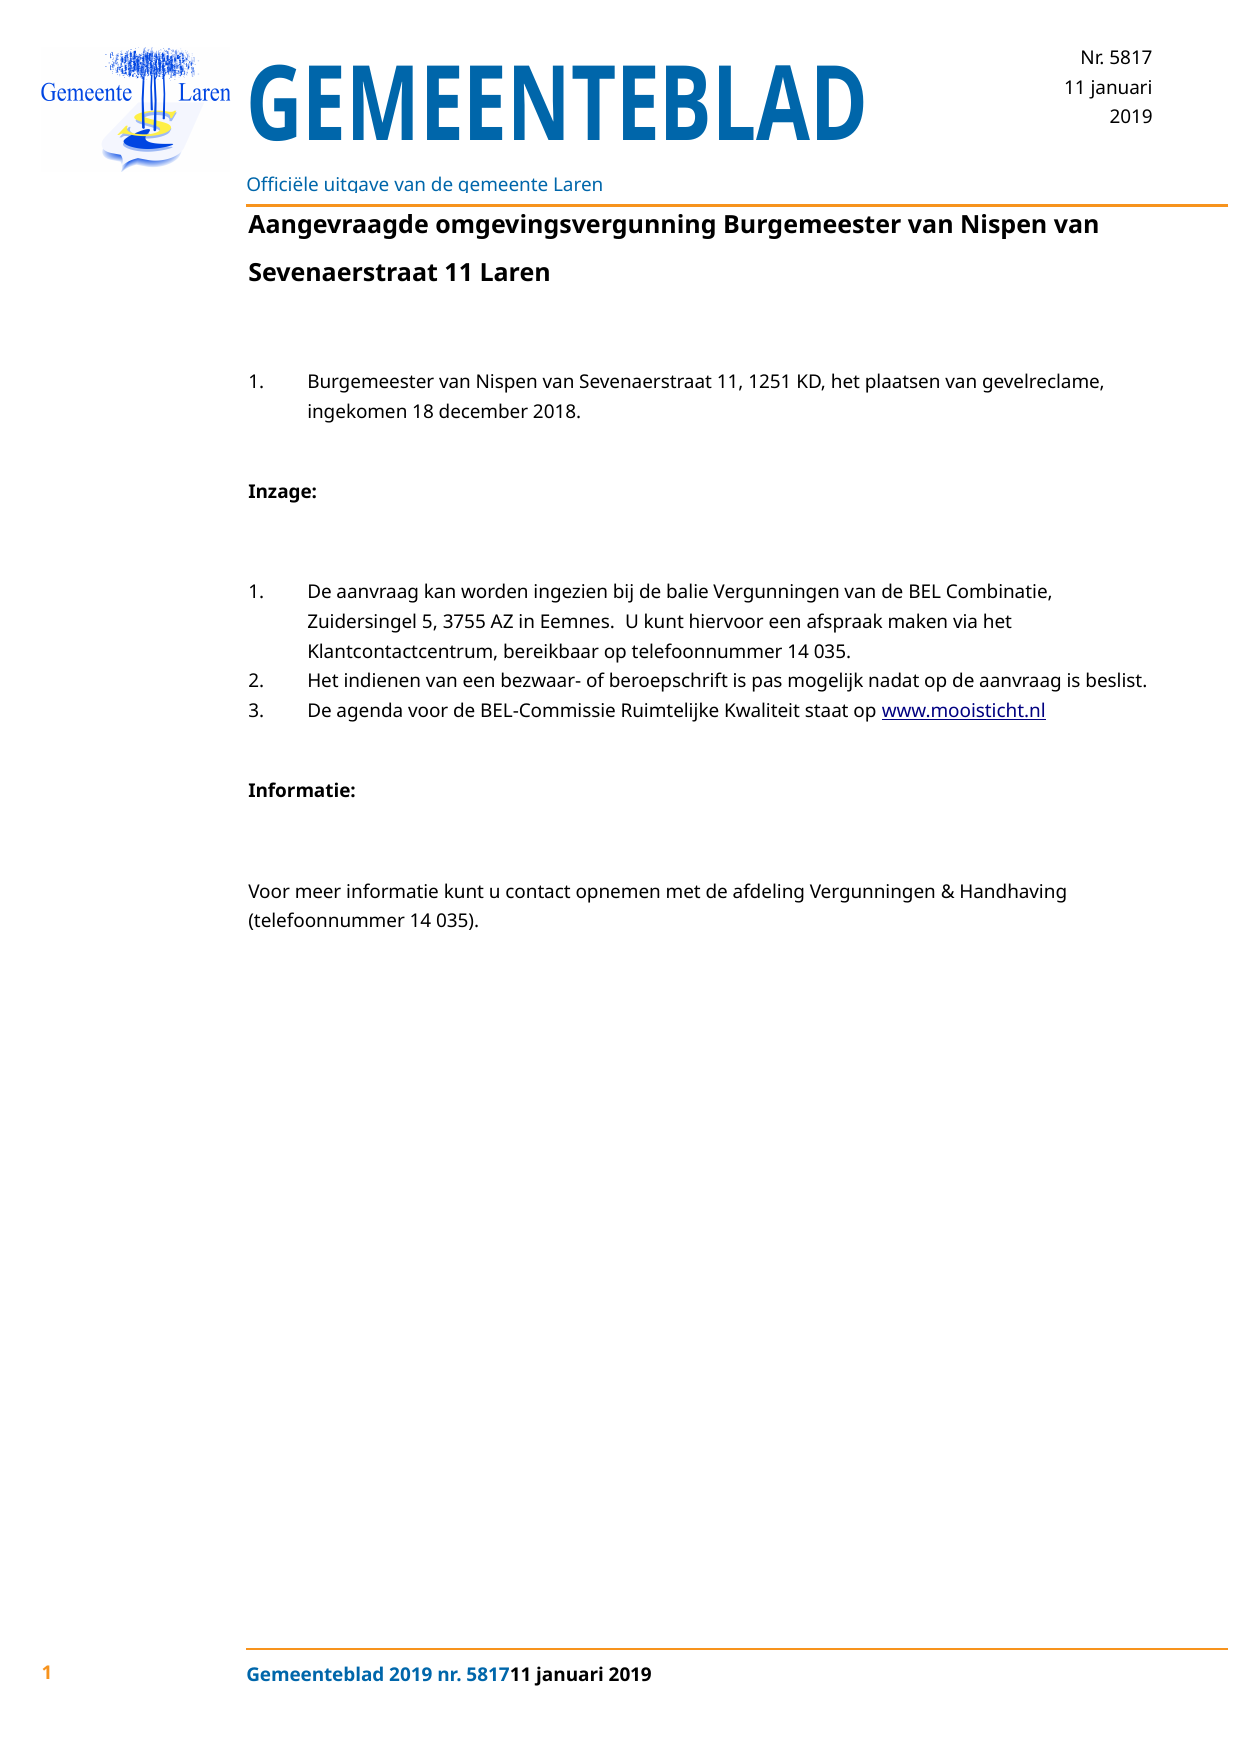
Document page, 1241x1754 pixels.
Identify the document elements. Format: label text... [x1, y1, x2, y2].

text Inzage: [248, 478, 1152, 504]
list De agenda voor de BEL-Commissie Ruimtelijke Kwaliteit staat op www.mooisticht.nl [248, 697, 1152, 723]
text Aangevraagde omgevingsvergunning Burgemeester van Nispen van Sevenaerstraat 11 Laren [248, 207, 1152, 288]
list Het indienen van een bezwaar- of beroepschrift is pas mogelijk nadat op de aanvraag is beslist. [248, 667, 1152, 693]
list De aanvraag kan worden ingezien bij de balie Vergunningen van de BEL Combinatie, Zuidersingel 5, 3755 AZ in Eemnes. U kunt hiervoor een afspraak maken via het Klantcontactcentrum, bereikbaar op telefoonnummer 14 035. [248, 579, 1152, 664]
picture [41, 47, 231, 172]
list Burgemeester van Nispen van Sevenaerstraat 11, 1251 KD, het plaatsen van gevelreclame, ingekomen 18 december 2018. [248, 368, 1152, 424]
text Voor meer informatie kunt u contact opnemen met de afdeling Vergunningen & Handhaving (telefoonnummer 14 035). [248, 878, 1152, 933]
text Informatie: [248, 777, 1152, 803]
